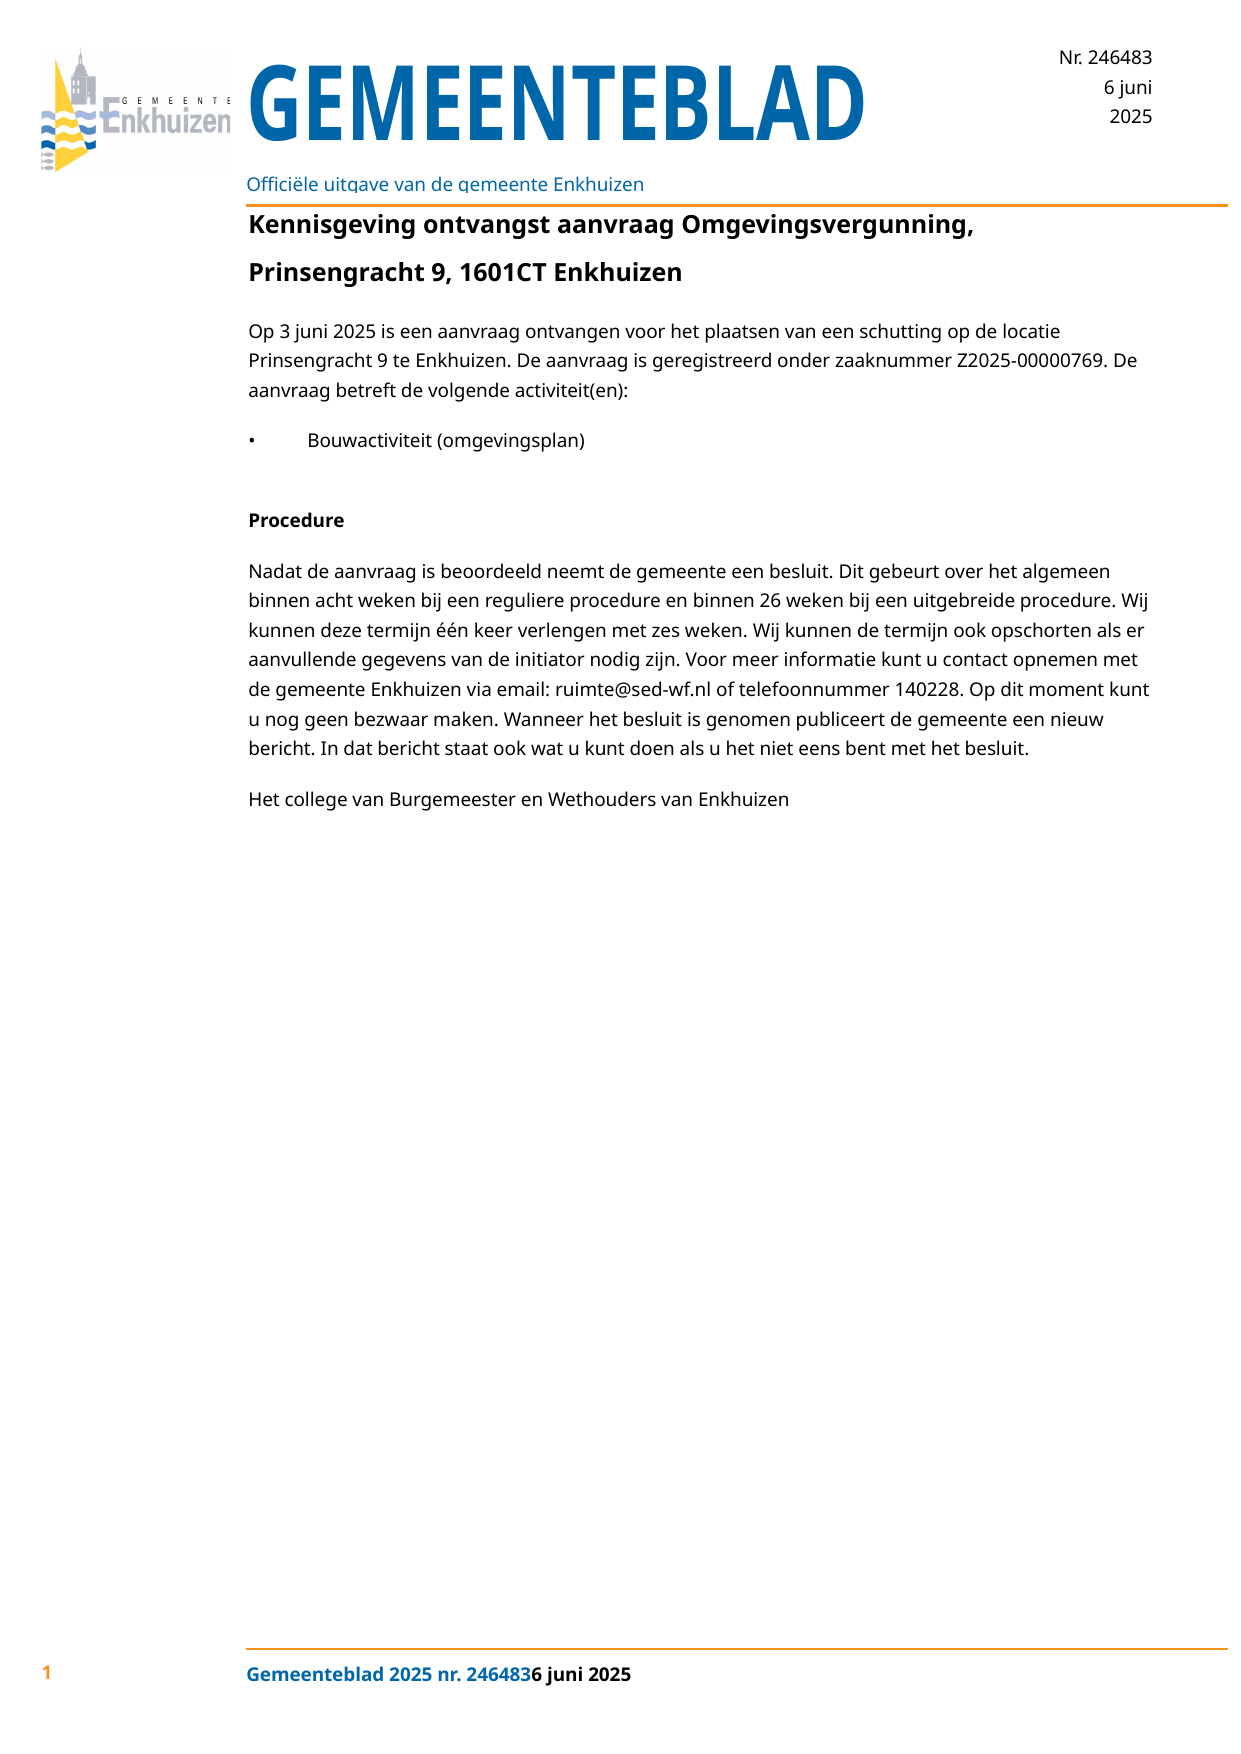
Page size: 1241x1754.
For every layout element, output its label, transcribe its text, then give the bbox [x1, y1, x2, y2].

text Het college van Burgemeester en Wethouders van Enkhuizen [248, 786, 1152, 812]
picture [41, 47, 231, 172]
text Nadat de aanvraag is beoordeeld neemt de gemeente een besluit. Dit gebeurt over het algemeen binnen acht weken bij een reguliere procedure en binnen 26 weken bij een uitgebreide procedure. Wij kunnen deze termijn één keer verlengen met zes weken. Wij kunnen de termijn ook opschorten als er aanvullende gegevens van de initiator nodig zijn. Voor meer informatie kunt u contact opnemen met de gemeente Enkhuizen via email: ruimte@sed-wf.nl of telefoonnummer 140228. Op dit moment kunt u nog geen bezwaar maken. Wanneer het besluit is genomen publiceert de gemeente een nieuw bericht. In dat bericht staat ook wat u kunt doen als u het niet eens bent met het besluit. [248, 558, 1152, 761]
text Op 3 juni 2025 is een aanvraag ontvangen voor het plaatsen van een schutting op de locatie Prinsengracht 9 te Enkhuizen. De aanvraag is geregistreerd onder zaaknummer Z2025-00000769. De aanvraag betreft de volgende activiteit(en): [248, 318, 1152, 403]
list Bouwactiviteit (omgevingsplan) [248, 427, 1152, 453]
text Kennisgeving ontvangst aanvraag Omgevingsvergunning, Prinsengracht 9, 1601CT Enkhuizen [248, 207, 1152, 288]
text Procedure [248, 507, 1152, 533]
